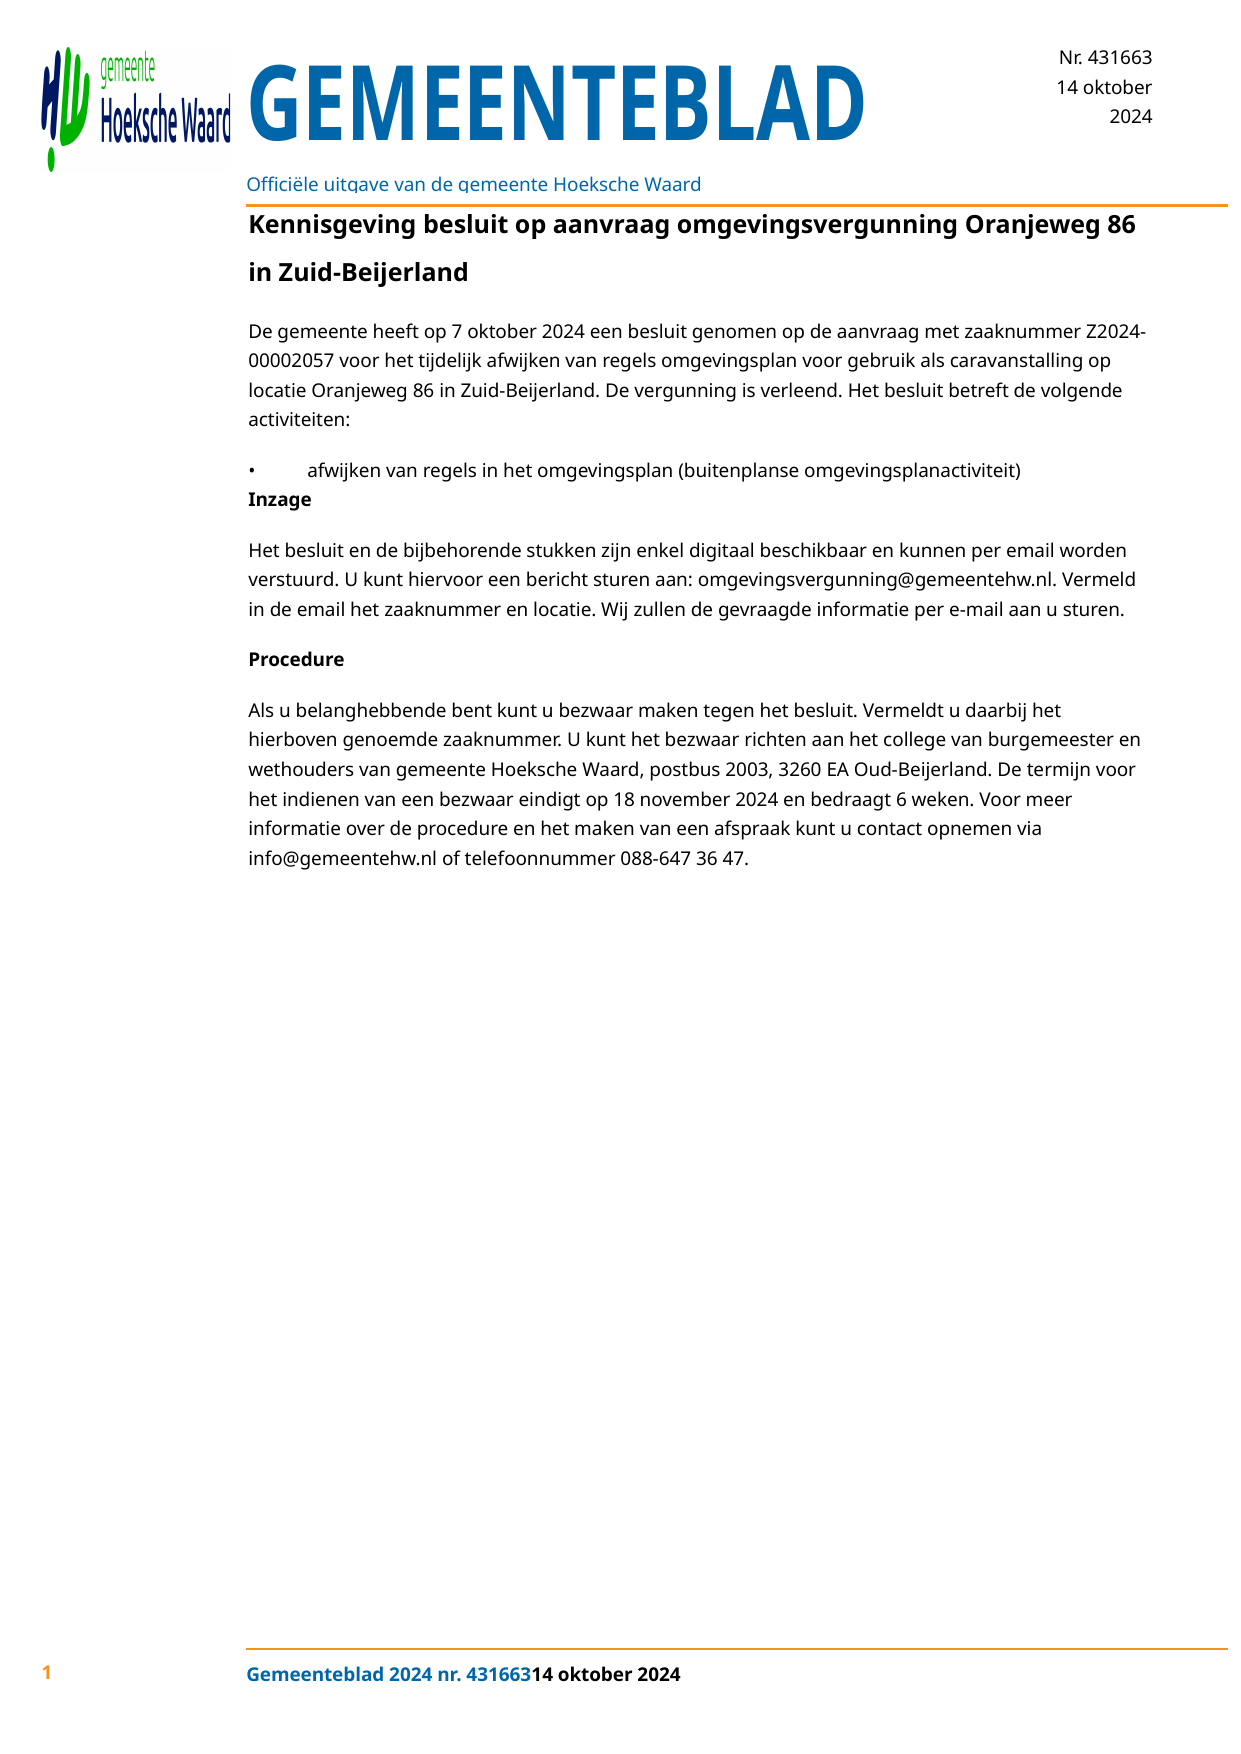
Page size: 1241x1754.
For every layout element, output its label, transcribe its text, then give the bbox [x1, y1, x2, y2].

text Als u belanghebbende bent kunt u bezwaar maken tegen het besluit. Vermeldt u daarbij het hierboven genoemde zaaknummer. U kunt het bezwaar richten aan het college van burgemeester en wethouders van gemeente Hoeksche Waard, postbus 2003, 3260 EA Oud-Beijerland. De termijn voor het indienen van een bezwaar eindigt op 18 november 2024 en bedraagt 6 weken. Voor meer informatie over de procedure en het maken van een afspraak kunt u contact opnemen via info@gemeentehw.nl of telefoonnummer 088-647 36 47. [248, 697, 1152, 871]
text Inzage [248, 487, 1152, 512]
picture [41, 47, 231, 172]
text De gemeente heeft op 7 oktober 2024 een besluit genomen op de aanvraag met zaaknummer Z2024-00002057 voor het tijdelijk afwijken van regels omgevingsplan voor gebruik als caravanstalling op locatie Oranjeweg 86 in Zuid-Beijerland. De vergunning is verleend. Het besluit betreft de volgende activiteiten: [248, 318, 1152, 432]
text Procedure [248, 647, 1152, 672]
list afwijken van regels in het omgevingsplan (buitenplanse omgevingsplanactiviteit) [248, 457, 1152, 483]
text Kennisgeving besluit op aanvraag omgevingsvergunning Oranjeweg 86 in Zuid-Beijerland [248, 207, 1152, 288]
text Het besluit en de bijbehorende stukken zijn enkel digitaal beschikbaar en kunnen per email worden verstuurd. U kunt hiervoor een bericht sturen aan: omgevingsvergunning@gemeentehw.nl. Vermeld in de email het zaaknummer en locatie. Wij zullen de gevraagde informatie per e-mail aan u sturen. [248, 537, 1152, 622]
